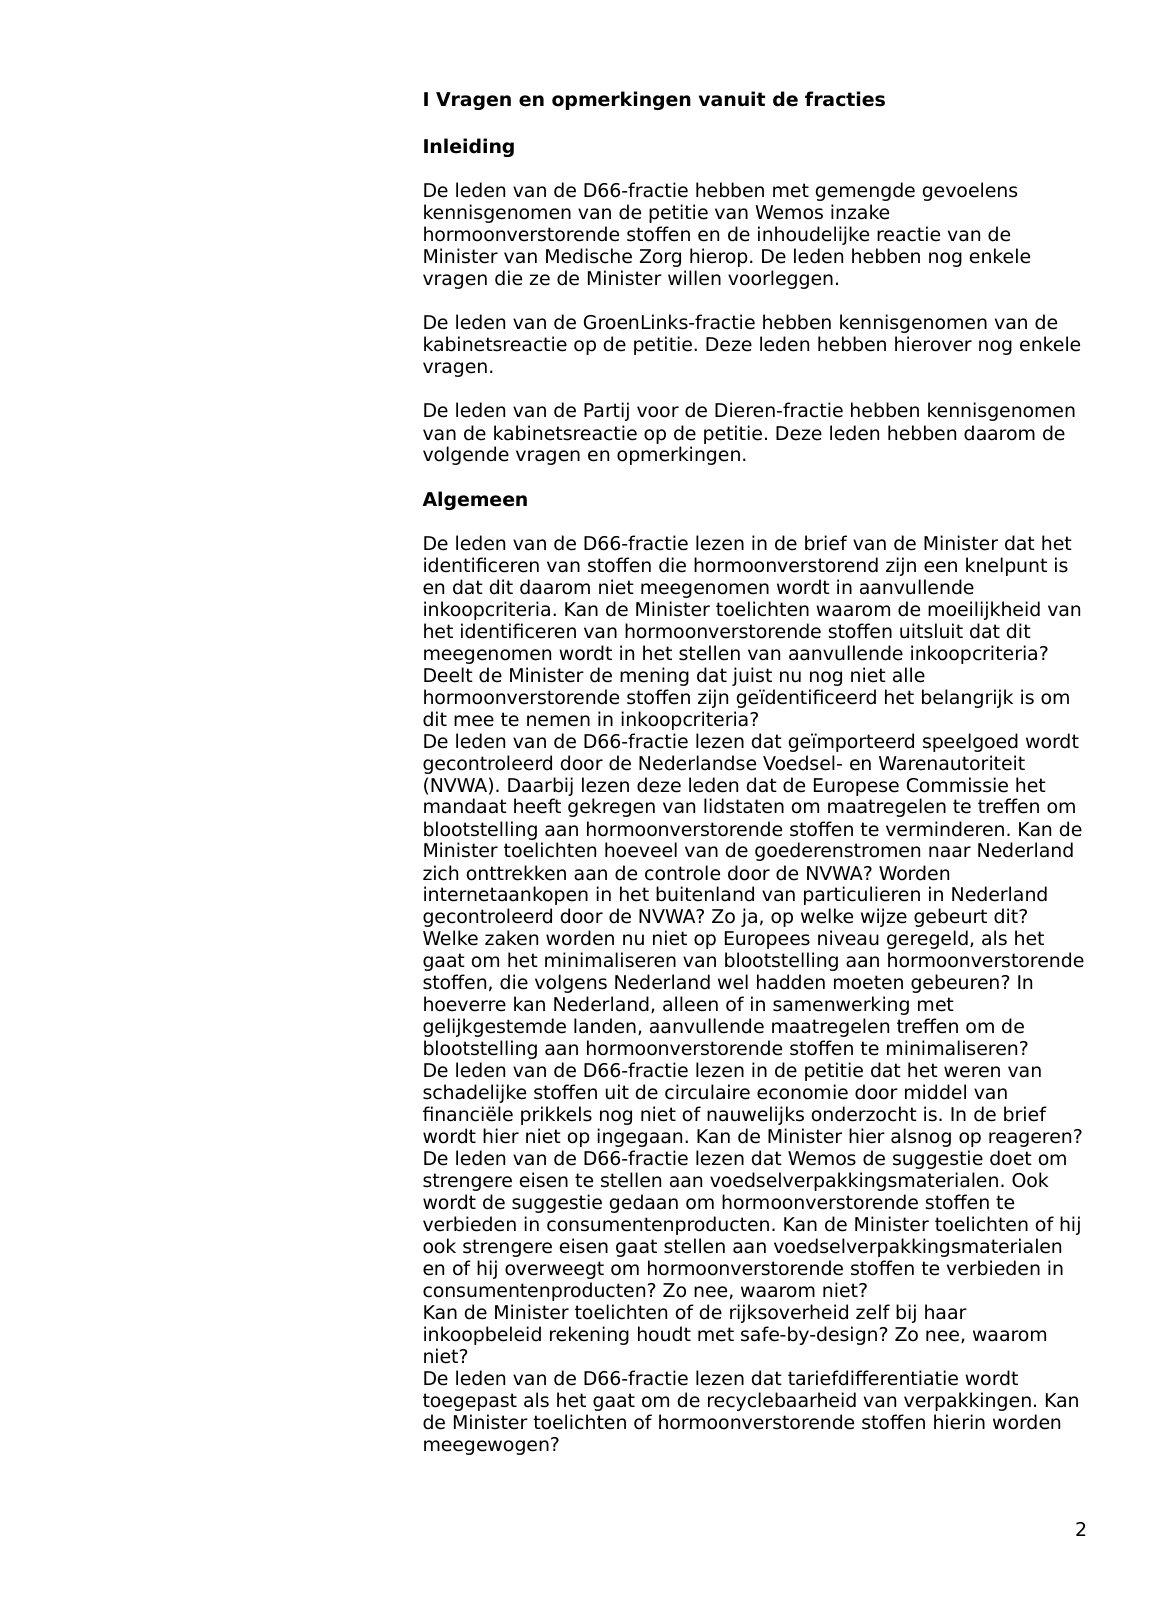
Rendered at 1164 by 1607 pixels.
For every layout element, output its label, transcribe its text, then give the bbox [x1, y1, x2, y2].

text De leden van de D66-fractie lezen dat Wemos de suggestie doet om strengere eisen te stellen aan voedselverpakkingsmaterialen. Ook wordt de suggestie gedaan om hormoonverstorende stoffen te verbieden in consumentenproducten. Kan de Minister toelichten of hij ook strengere eisen gaat stellen aan voedselverpakkingsmaterialen en of hij overweegt om hormoonverstorende stoffen te verbieden in consumentenproducten? Zo nee, waarom niet? [422, 1148, 1087, 1302]
text De leden van de D66-fractie lezen in de petitie dat het weren van schadelijke stoffen uit de circulaire economie door middel van financiële prikkels nog niet of nauwelijks onderzocht is. In de brief wordt hier niet op ingegaan. Kan de Minister hier alsnog op reageren? [422, 1060, 1087, 1148]
text De leden van de D66-fractie lezen in de brief van de Minister dat het identificeren van stoffen die hormoonverstorend zijn een knelpunt is en dat dit daarom niet meegenomen wordt in aanvullende inkoopcriteria. Kan de Minister toelichten waarom de moeilijkheid van het identificeren van hormoonverstorende stoffen uitsluit dat dit meegenomen wordt in het stellen van aanvullende inkoopcriteria? Deelt de Minister de mening dat juist nu nog niet alle hormoonverstorende stoffen zijn geïdentificeerd het belangrijk is om dit mee te nemen in inkoopcriteria? [422, 533, 1087, 731]
text Kan de Minister toelichten of de rijksoverheid zelf bij haar inkoopbeleid rekening houdt met safe-by-design? Zo nee, waarom niet? [422, 1302, 1087, 1368]
text De leden van de D66-fractie lezen dat tariefdifferentiatie wordt toegepast als het gaat om de recyclebaarheid van verpakkingen. Kan de Minister toelichten of hormoonverstorende stoffen hierin worden meegewogen? [422, 1368, 1087, 1456]
subtitle I Vragen en opmerkingen vanuit de fracties [422, 89, 1087, 111]
text De leden van de GroenLinks-fractie hebben kennisgenomen van de kabinetsreactie op de petitie. Deze leden hebben hierover nog enkele vragen. [422, 312, 1087, 378]
text De leden van de D66-fractie hebben met gemengde gevoelens kennisgenomen van de petitie van Wemos inzake hormoonverstorende stoffen en de inhoudelijke reactie van de Minister van Medische Zorg hierop. De leden hebben nog enkele vragen die ze de Minister willen voorleggen. [422, 180, 1087, 290]
subtitle Inleiding [422, 136, 1087, 158]
text De leden van de D66-fractie lezen dat geïmporteerd speelgoed wordt gecontroleerd door de Nederlandse Voedsel- en Warenautoriteit (NVWA). Daarbij lezen deze leden dat de Europese Commissie het mandaat heeft gekregen van lidstaten om maatregelen te treffen om blootstelling aan hormoonverstorende stoffen te verminderen. Kan de Minister toelichten hoeveel van de goederenstromen naar Nederland zich onttrekken aan de controle door de NVWA? Worden internetaankopen in het buitenland van particulieren in Nederland gecontroleerd door de NVWA? Zo ja, op welke wijze gebeurt dit? Welke zaken worden nu niet op Europees niveau geregeld, als het gaat om het minimaliseren van blootstelling aan hormoonverstorende stoffen, die volgens Nederland wel hadden moeten gebeuren? In hoeverre kan Nederland, alleen of in samenwerking met gelijkgestemde landen, aanvullende maatregelen treffen om de blootstelling aan hormoonverstorende stoffen te minimaliseren? [422, 731, 1087, 1060]
subtitle Algemeen [422, 488, 1087, 511]
text De leden van de Partij voor de Dieren-fractie hebben kennisgenomen van de kabinetsreactie op de petitie. Deze leden hebben daarom de volgende vragen en opmerkingen. [422, 400, 1087, 466]
